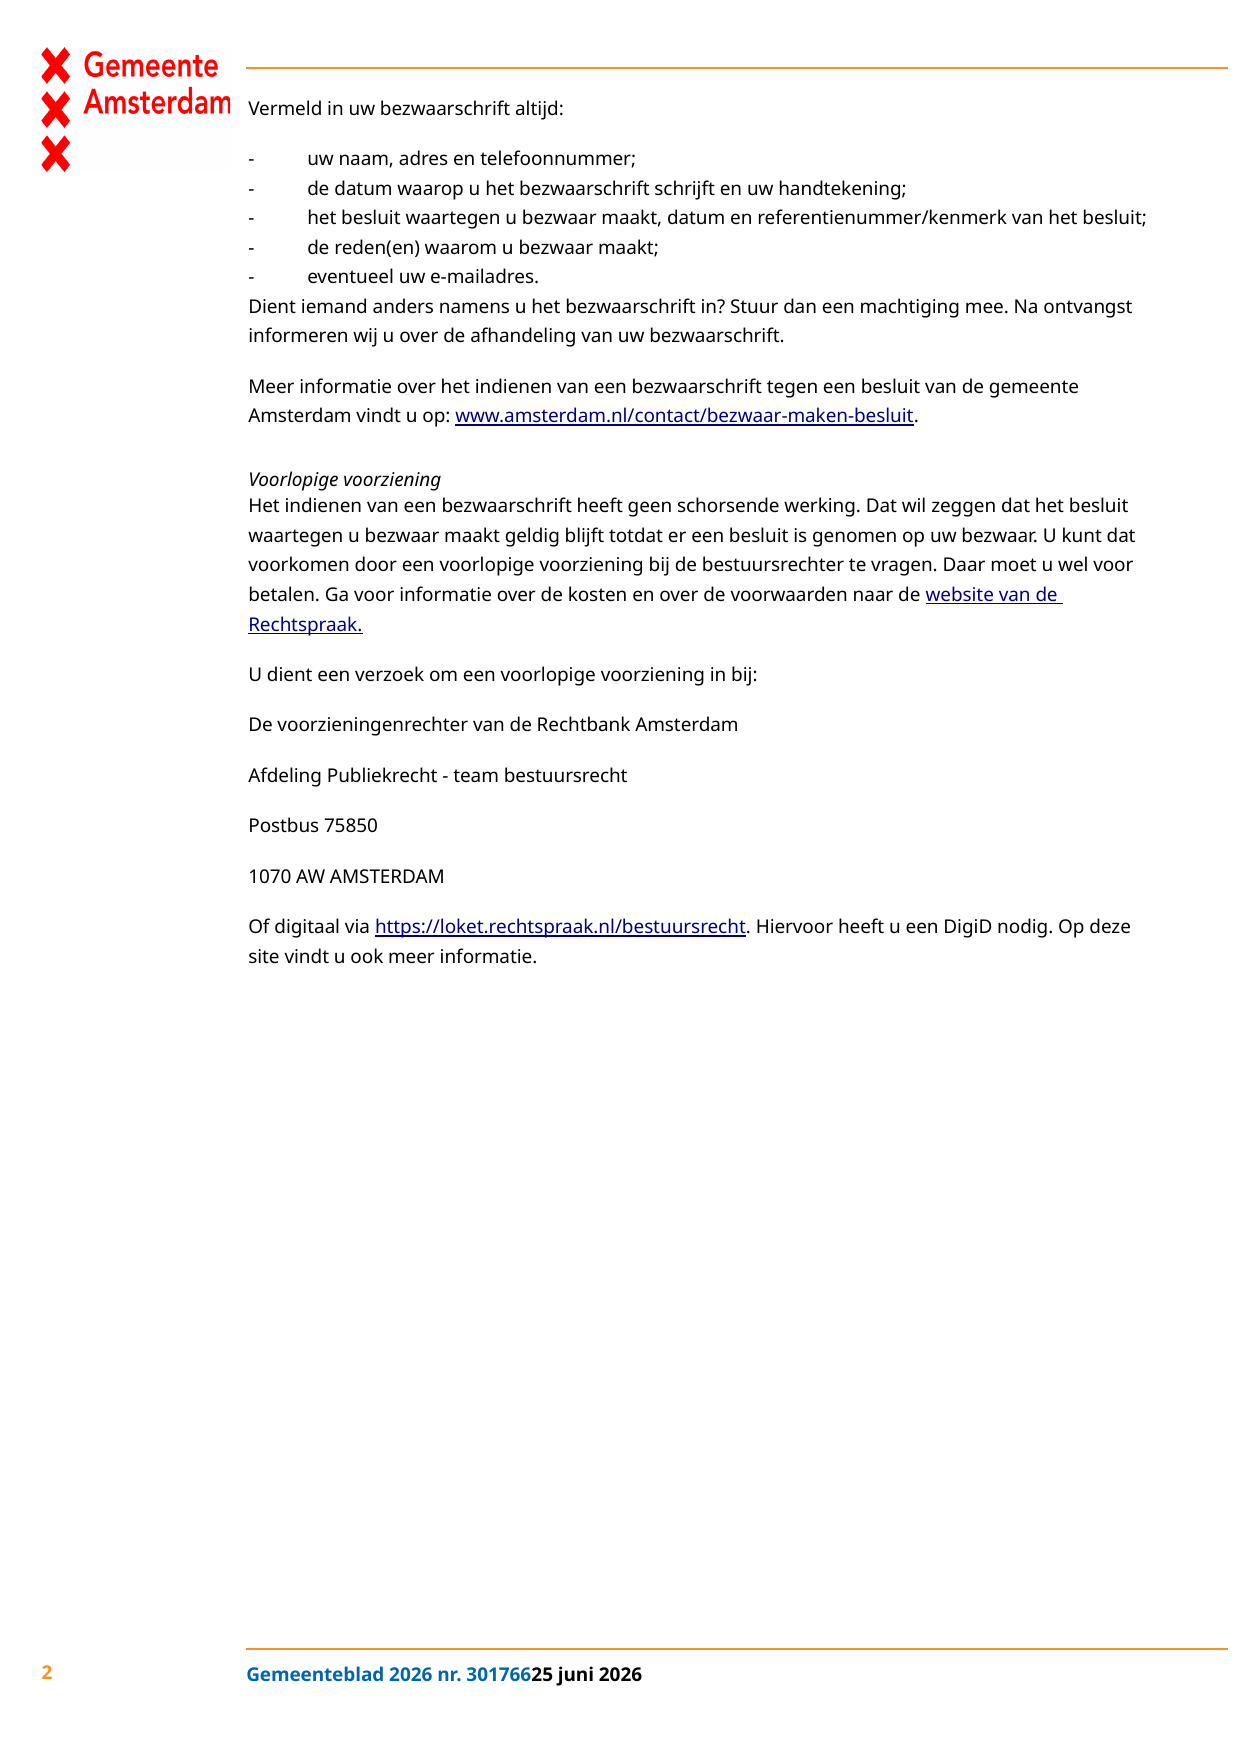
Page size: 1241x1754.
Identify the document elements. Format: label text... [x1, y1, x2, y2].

text Postbus 75850 [248, 812, 1152, 838]
list de reden(en) waarom u bezwaar maakt; [248, 234, 1152, 260]
list de datum waarop u het bezwaarschrift schrijft en uw handtekening; [248, 175, 1152, 201]
text U dient een verzoek om een voorlopige voorziening in bij: [248, 661, 1152, 687]
text Of digitaal via https://loket.rechtspraak.nl/bestuursrecht. Hiervoor heeft u een DigiD nodig. Op deze site vindt u ook meer informatie. [248, 913, 1152, 968]
text De voorzieningenrechter van de Rechtbank Amsterdam [248, 712, 1152, 737]
text Voorlopige voorziening [248, 467, 1152, 492]
text Afdeling Publiekrecht - team bestuursrecht [248, 762, 1152, 788]
text Vermeld in uw bezwaarschrift altijd: [248, 95, 1152, 121]
text 1070 AW AMSTERDAM [248, 863, 1152, 888]
list eventueel uw e-mailadres. [248, 263, 1152, 289]
picture [41, 47, 231, 172]
text Meer informatie over het indienen van een bezwaarschrift tegen een besluit van de gemeente Amsterdam vindt u op: www.amsterdam.nl/contact/bezwaar-maken-besluit. [248, 373, 1152, 428]
text Dient iemand anders namens u het bezwaarschrift in? Stuur dan een machtiging mee. Na ontvangst informeren wij u over de afhandeling van uw bezwaarschrift. [248, 293, 1152, 348]
list uw naam, adres en telefoonnummer; [248, 145, 1152, 171]
text Het indienen van een bezwaarschrift heeft geen schorsende werking. Dat wil zeggen dat het besluit waartegen u bezwaar maakt geldig blijft totdat er een besluit is genomen op uw bezwaar. U kunt dat voorkomen door een voorlopige voorziening bij de bestuursrechter te vragen. Daar moet u wel voor betalen. Ga voor informatie over de kosten en over de voorwaarden naar de website van de Rechtspraak. [248, 492, 1152, 636]
list het besluit waartegen u bezwaar maakt, datum en referentienummer/kenmerk van het besluit; [248, 204, 1152, 230]
